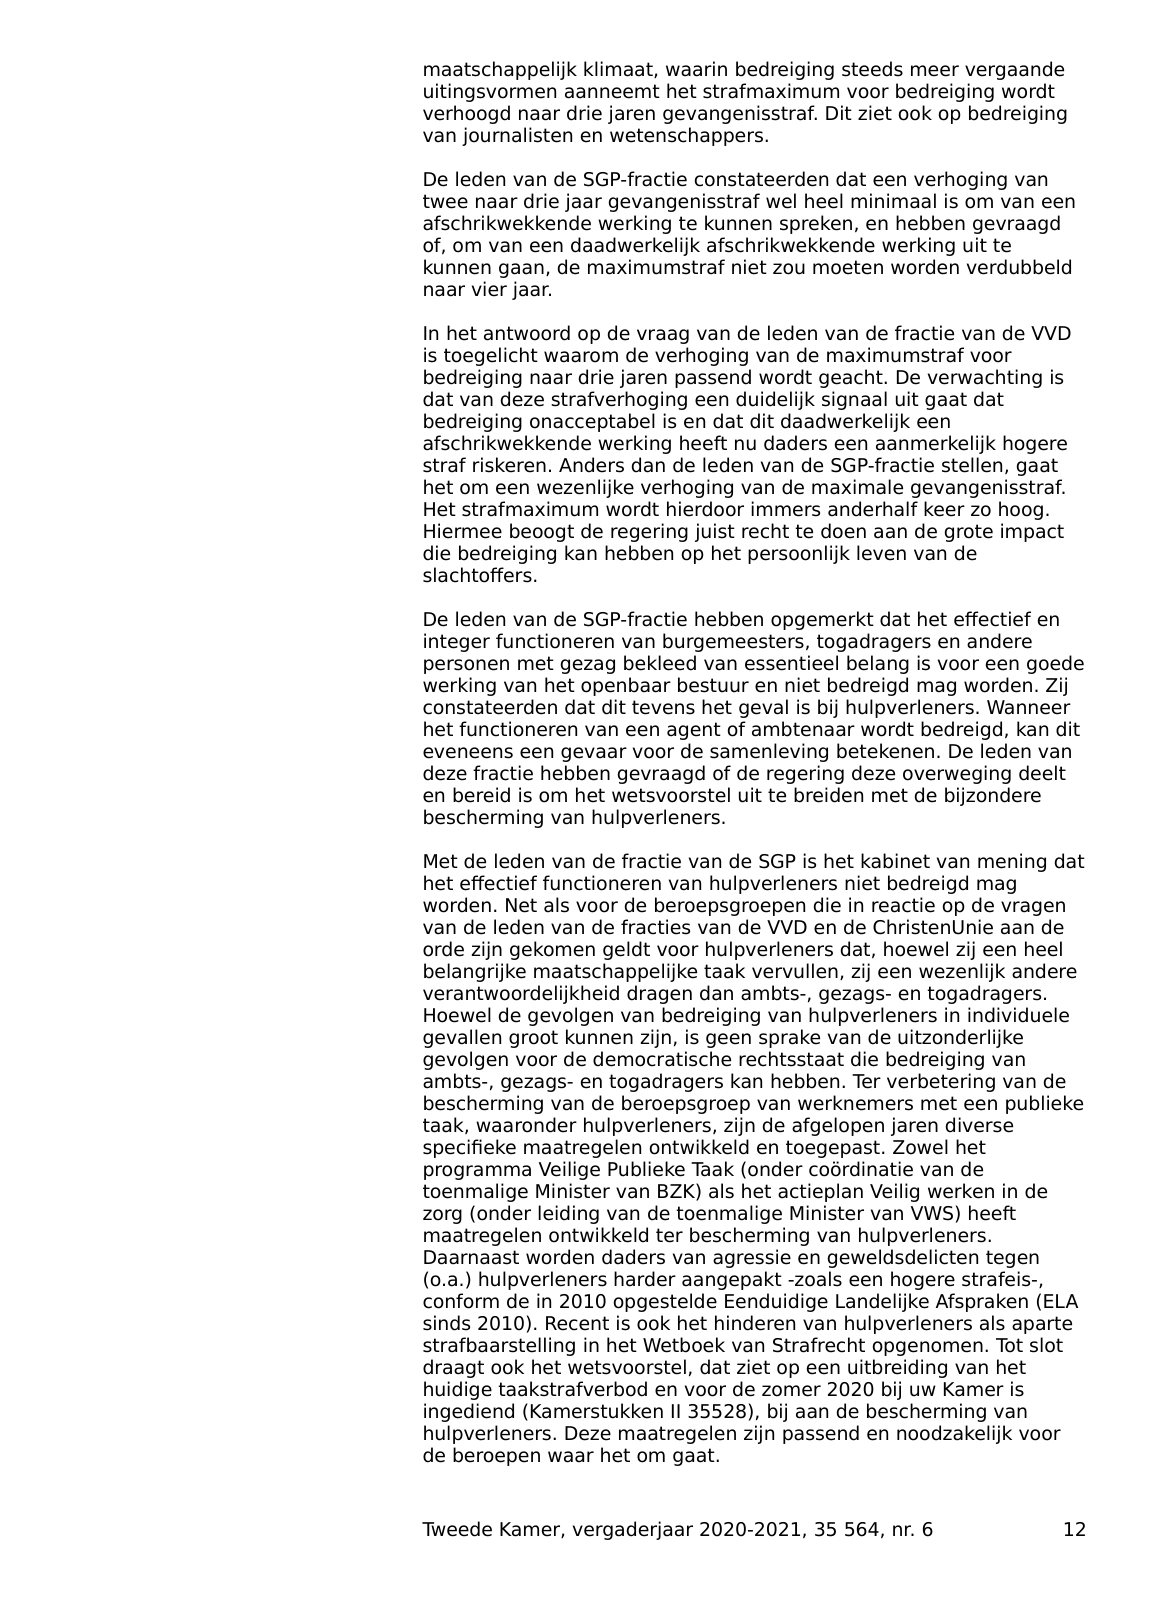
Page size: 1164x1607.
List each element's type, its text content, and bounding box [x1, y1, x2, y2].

text maatschappelijk klimaat, waarin bedreiging steeds meer vergaande uitingsvormen aanneemt het strafmaximum voor bedreiging wordt verhoogd naar drie jaren gevangenisstraf. Dit ziet ook op bedreiging van journalisten en wetenschappers. [422, 59, 1087, 147]
text In het antwoord op de vraag van de leden van de fractie van de VVD is toegelicht waarom de verhoging van de maximumstraf voor bedreiging naar drie jaren passend wordt geacht. De verwachting is dat van deze strafverhoging een duidelijk signaal uit gaat dat bedreiging onacceptabel is en dat dit daadwerkelijk een afschrikwekkende werking heeft nu daders een aanmerkelijk hogere straf riskeren. Anders dan de leden van de SGP-fractie stellen, gaat het om een wezenlijke verhoging van de maximale gevangenisstraf. Het strafmaximum wordt hierdoor immers anderhalf keer zo hoog. Hiermee beoogt de regering juist recht te doen aan de grote impact die bedreiging kan hebben op het persoonlijk leven van de slachtoffers. [422, 323, 1087, 587]
text Met de leden van de fractie van de SGP is het kabinet van mening dat het effectief functioneren van hulpverleners niet bedreigd mag worden. Net als voor de beroepsgroepen die in reactie op de vragen van de leden van de fracties van de VVD en de ChristenUnie aan de orde zijn gekomen geldt voor hulpverleners dat, hoewel zij een heel belangrijke maatschappelijke taak vervullen, zij een wezenlijk andere verantwoordelijkheid dragen dan ambts-, gezags- en togadragers. Hoewel de gevolgen van bedreiging van hulpverleners in individuele gevallen groot kunnen zijn, is geen sprake van de uitzonderlijke gevolgen voor de democratische rechtsstaat die bedreiging van ambts-, gezags- en togadragers kan hebben. Ter verbetering van de bescherming van de beroepsgroep van werknemers met een publieke taak, waaronder hulpverleners, zijn de afgelopen jaren diverse specifieke maatregelen ontwikkeld en toegepast. Zowel het programma Veilige Publieke Taak (onder coördinatie van de toenmalige Minister van BZK) als het actieplan Veilig werken in de zorg (onder leiding van de toenmalige Minister van VWS) heeft maatregelen ontwikkeld ter bescherming van hulpverleners. Daarnaast worden daders van agressie en geweldsdelicten tegen (o.a.) hulpverleners harder aangepakt -zoals een hogere strafeis-, conform de in 2010 opgestelde Eenduidige Landelijke Afspraken (ELA sinds 2010). Recent is ook het hinderen van hulpverleners als aparte strafbaarstelling in het Wetboek van Strafrecht opgenomen. Tot slot draagt ook het wetsvoorstel, dat ziet op een uitbreiding van het huidige taakstrafverbod en voor de zomer 2020 bij uw Kamer is ingediend (Kamerstukken II 35528), bij aan de bescherming van hulpverleners. Deze maatregelen zijn passend en noodzakelijk voor de beroepen waar het om gaat. [422, 851, 1087, 1467]
text De leden van de SGP-fractie constateerden dat een verhoging van twee naar drie jaar gevangenisstraf wel heel minimaal is om van een afschrikwekkende werking te kunnen spreken, en hebben gevraagd of, om van een daadwerkelijk afschrikwekkende werking uit te kunnen gaan, de maximumstraf niet zou moeten worden verdubbeld naar vier jaar. [422, 169, 1087, 301]
text De leden van de SGP-fractie hebben opgemerkt dat het effectief en integer functioneren van burgemeesters, togadragers en andere personen met gezag bekleed van essentieel belang is voor een goede werking van het openbaar bestuur en niet bedreigd mag worden. Zij constateerden dat dit tevens het geval is bij hulpverleners. Wanneer het functioneren van een agent of ambtenaar wordt bedreigd, kan dit eveneens een gevaar voor de samenleving betekenen. De leden van deze fractie hebben gevraagd of de regering deze overweging deelt en bereid is om het wetsvoorstel uit te breiden met de bijzondere bescherming van hulpverleners. [422, 609, 1087, 829]
